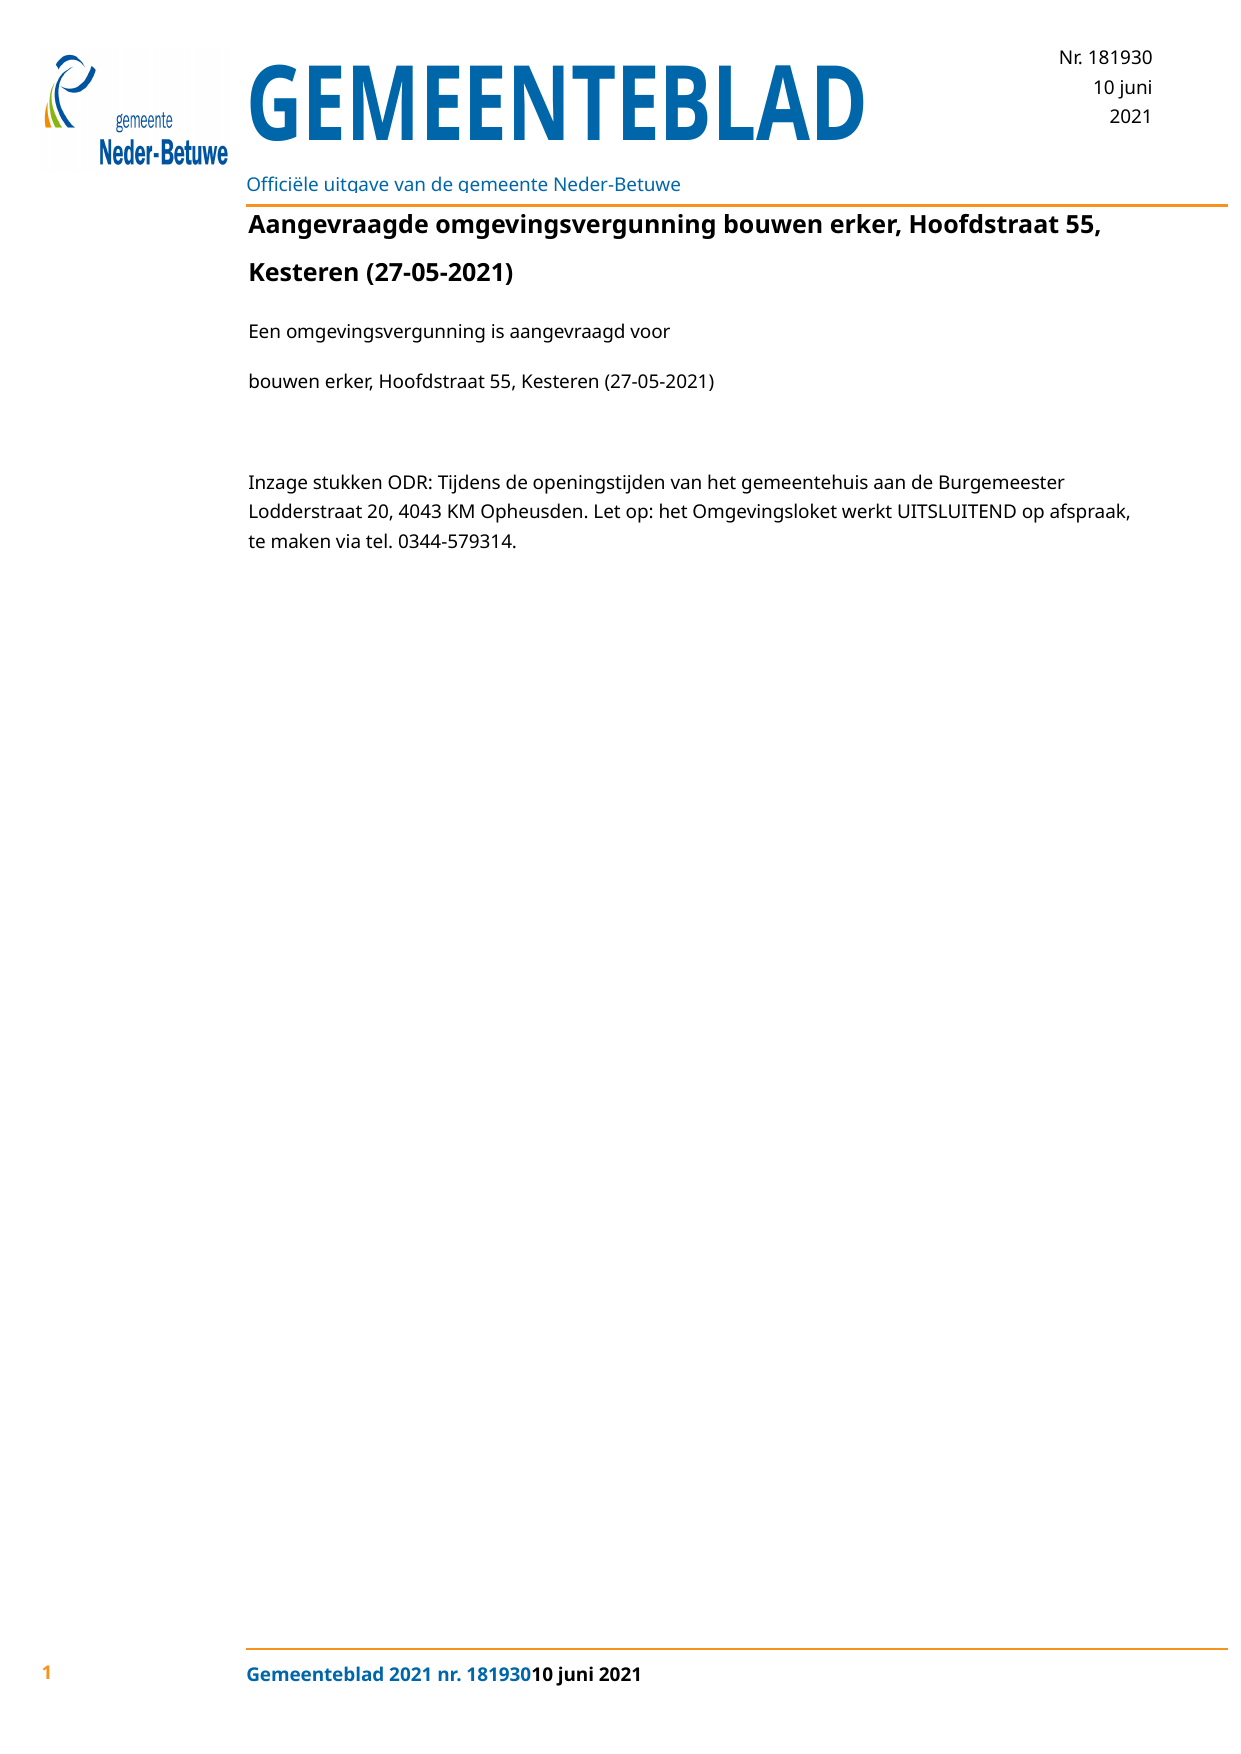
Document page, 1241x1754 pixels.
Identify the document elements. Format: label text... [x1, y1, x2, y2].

picture [41, 47, 231, 172]
text Een omgevingsvergunning is aangevraagd voor [248, 318, 1152, 344]
text Inzage stukken ODR: Tijdens de openingstijden van het gemeentehuis aan de Burgemeester Lodderstraat 20, 4043 KM Opheusden. Let op: het Omgevingsloket werkt UITSLUITEND op afspraak, te maken via tel. 0344-579314. [248, 469, 1152, 554]
text bouwen erker, Hoofdstraat 55, Kesteren (27-05-2021) [248, 368, 1152, 394]
text Aangevraagde omgevingsvergunning bouwen erker, Hoofdstraat 55, Kesteren (27-05-2021) [248, 207, 1152, 288]
